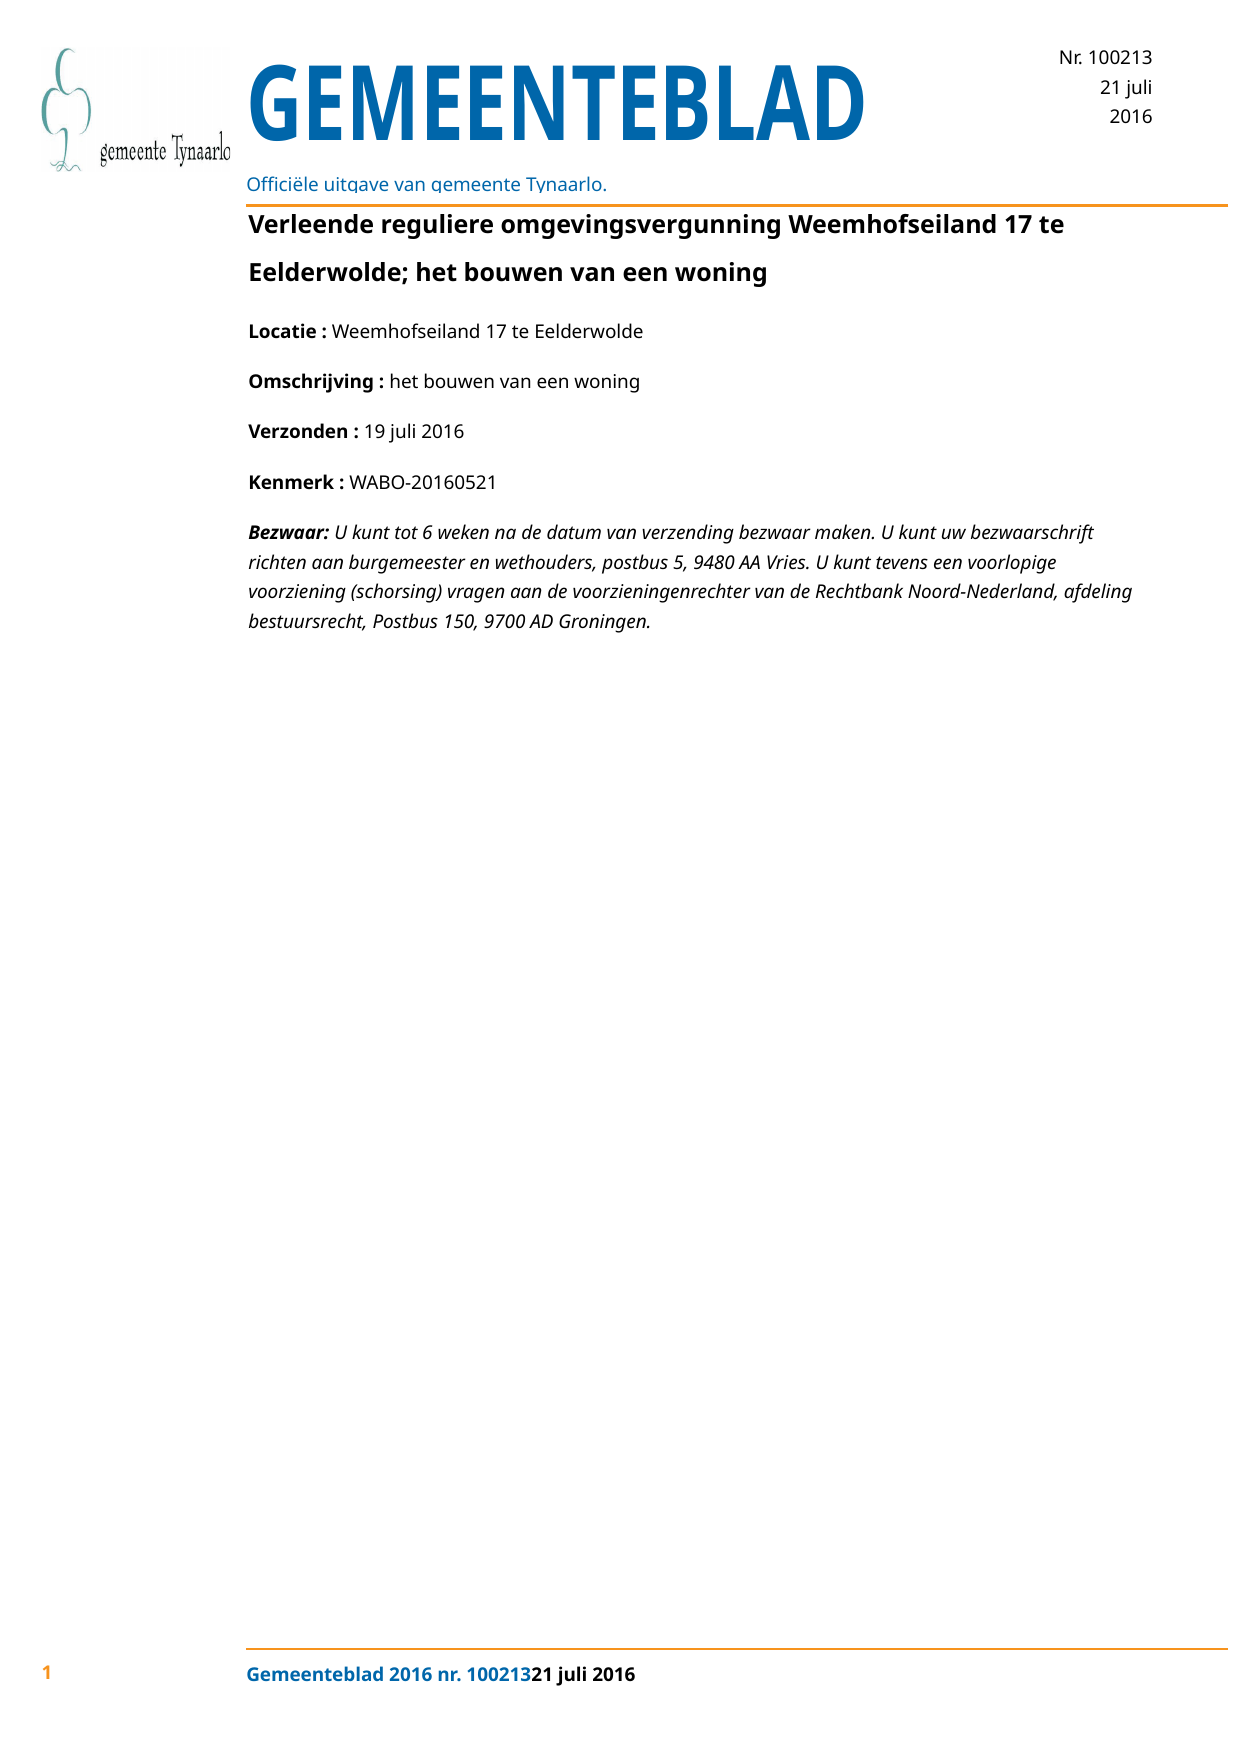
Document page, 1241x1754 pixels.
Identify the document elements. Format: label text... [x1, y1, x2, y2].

text Verleende reguliere omgevingsvergunning Weemhofseiland 17 te Eelderwolde; het bouwen van een woning [248, 207, 1152, 288]
text Kenmerk : WABO-20160521 [248, 469, 1152, 495]
text Omschrijving : het bouwen van een woning [248, 368, 1152, 394]
text Bezwaar: U kunt tot 6 weken na de datum van verzending bezwaar maken. U kunt uw bezwaarschrift richten aan burgemeester en wethouders, postbus 5, 9480 AA Vries. U kunt tevens een voorlopige voorziening (schorsing) vragen aan de voorzieningenrechter van de Rechtbank Noord-Nederland, afdeling bestuursrecht, Postbus 150, 9700 AD Groningen. [248, 519, 1152, 634]
text Locatie : Weemhofseiland 17 te Eelderwolde [248, 318, 1152, 344]
picture [41, 47, 231, 172]
text Verzonden : 19 juli 2016 [248, 419, 1152, 444]
